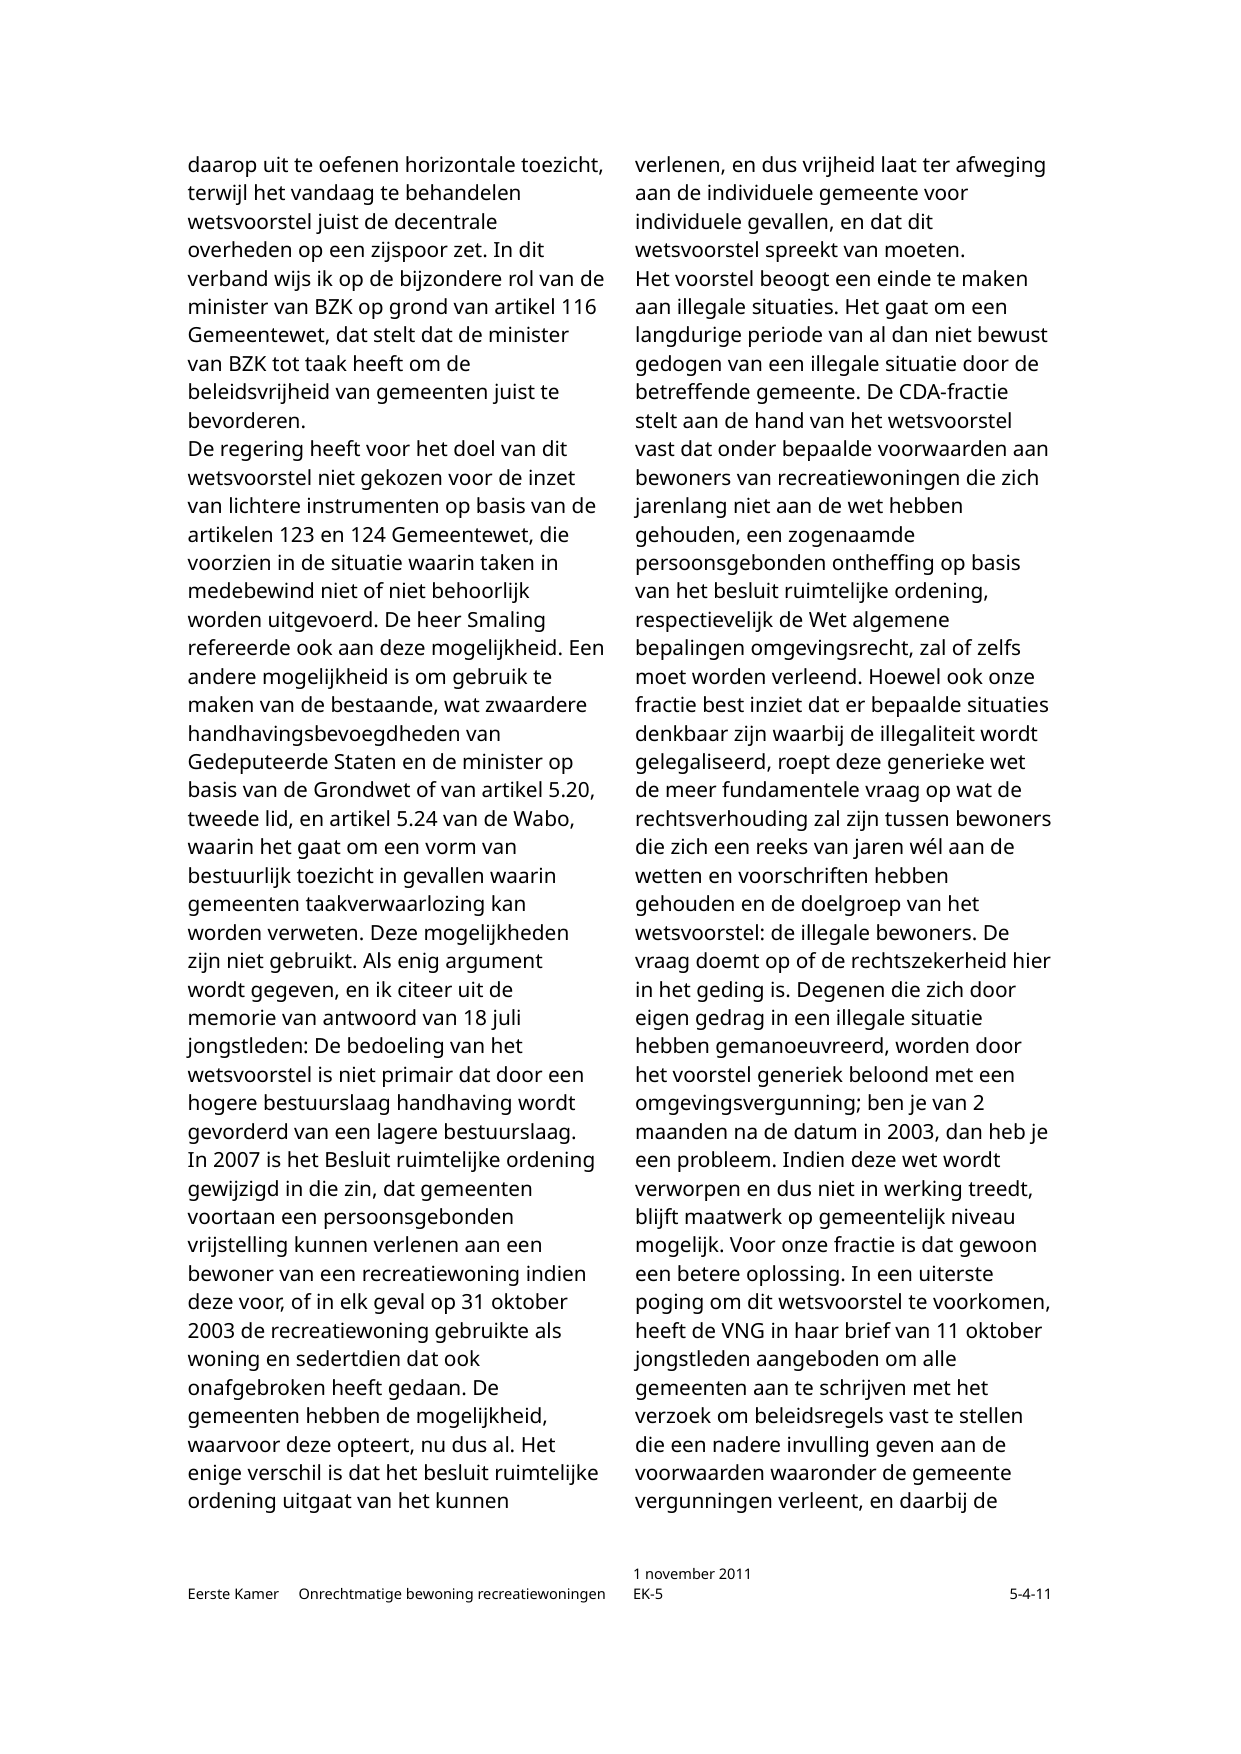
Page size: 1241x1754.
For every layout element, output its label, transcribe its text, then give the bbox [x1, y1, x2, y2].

text De regering heeft voor het doel van dit wetsvoorstel niet gekozen voor de inzet van lichtere instrumenten op basis van de artikelen 123 en 124 Gemeentewet, die voorzien in de situatie waarin taken in medebewind niet of niet behoorlijk worden uitgevoerd. De heer Smaling refereerde ook aan deze mogelijkheid. Een andere mogelijkheid is om gebruik te maken van de bestaande, wat zwaardere handhavingsbevoegdheden van Gedeputeerde Staten en de minister op basis van de Grondwet of van artikel 5.20, tweede lid, en artikel 5.24 van de Wabo, waarin het gaat om een vorm van bestuurlijk toezicht in gevallen waarin gemeenten taakverwaarlozing kan worden verweten. Deze mogelijkheden zijn niet gebruikt. Als enig argument wordt gegeven, en ik citeer uit de memorie van antwoord van 18 juli jongstleden: De bedoeling van het wetsvoorstel is niet primair dat door een hogere bestuurslaag handhaving wordt gevorderd van een lagere bestuurslaag. [187, 434, 605, 1145]
text daarop uit te oefenen horizontale toezicht, terwijl het vandaag te behandelen wetsvoorstel juist de decentrale overheden op een zijspoor zet. In dit verband wijs ik op de bijzondere rol van de minister van BZK op grond van artikel 116 Gemeentewet, dat stelt dat de minister van BZK tot taak heeft om de beleidsvrijheid van gemeenten juist te bevorderen. [187, 150, 605, 434]
text Het voorstel beoogt een einde te maken aan illegale situaties. Het gaat om een langdurige periode van al dan niet bewust gedogen van een illegale situatie door de betreffende gemeente. De CDA-fractie stelt aan de hand van het wetsvoorstel vast dat onder bepaalde voorwaarden aan bewoners van recreatiewoningen die zich jarenlang niet aan de wet hebben gehouden, een zogenaamde persoonsgebonden ontheffing op basis van het besluit ruimtelijke ordening, respectievelijk de Wet algemene bepalingen omgevingsrecht, zal of zelfs moet worden verleend. Hoewel ook onze fractie best inziet dat er bepaalde situaties denkbaar zijn waarbij de illegaliteit wordt gelegaliseerd, roept deze generieke wet de meer fundamentele vraag op wat de rechtsverhouding zal zijn tussen bewoners die zich een reeks van jaren wél aan de wetten en voorschriften hebben gehouden en de doelgroep van het wetsvoorstel: de illegale bewoners. De vraag doemt op of de rechtszekerheid hier in het geding is. Degenen die zich door eigen gedrag in een illegale situatie hebben gemanoeuvreerd, worden door het voorstel generiek beloond met een omgevingsvergunning; ben je van 2 maanden na de datum in 2003, dan heb je een probleem. Indien deze wet wordt verworpen en dus niet in werking treedt, blijft maatwerk op gemeentelijk niveau mogelijk. Voor onze fractie is dat gewoon een betere oplossing. In een uiterste poging om dit wetsvoorstel te voorkomen, heeft de VNG in haar brief van 11 oktober jongstleden aangeboden om alle gemeenten aan te schrijven met het verzoek om beleidsregels vast te stellen die een nadere invulling geven aan de voorwaarden waaronder de gemeente vergunningen verleent, en daarbij de [635, 264, 1053, 1515]
text verlenen, en dus vrijheid laat ter afweging aan de individuele gemeente voor individuele gevallen, en dat dit wetsvoorstel spreekt van moeten. [635, 150, 1053, 264]
text In 2007 is het Besluit ruimtelijke ordening gewijzigd in die zin, dat gemeenten voortaan een persoonsgebonden vrijstelling kunnen verlenen aan een bewoner van een recreatiewoning indien deze voor, of in elk geval op 31 oktober 2003 de recreatiewoning gebruikte als woning en sedertdien dat ook onafgebroken heeft gedaan. De gemeenten hebben de mogelijkheid, waarvoor deze opteert, nu dus al. Het enige verschil is dat het besluit ruimtelijke ordening uitgaat van het kunnen [187, 1145, 605, 1515]
